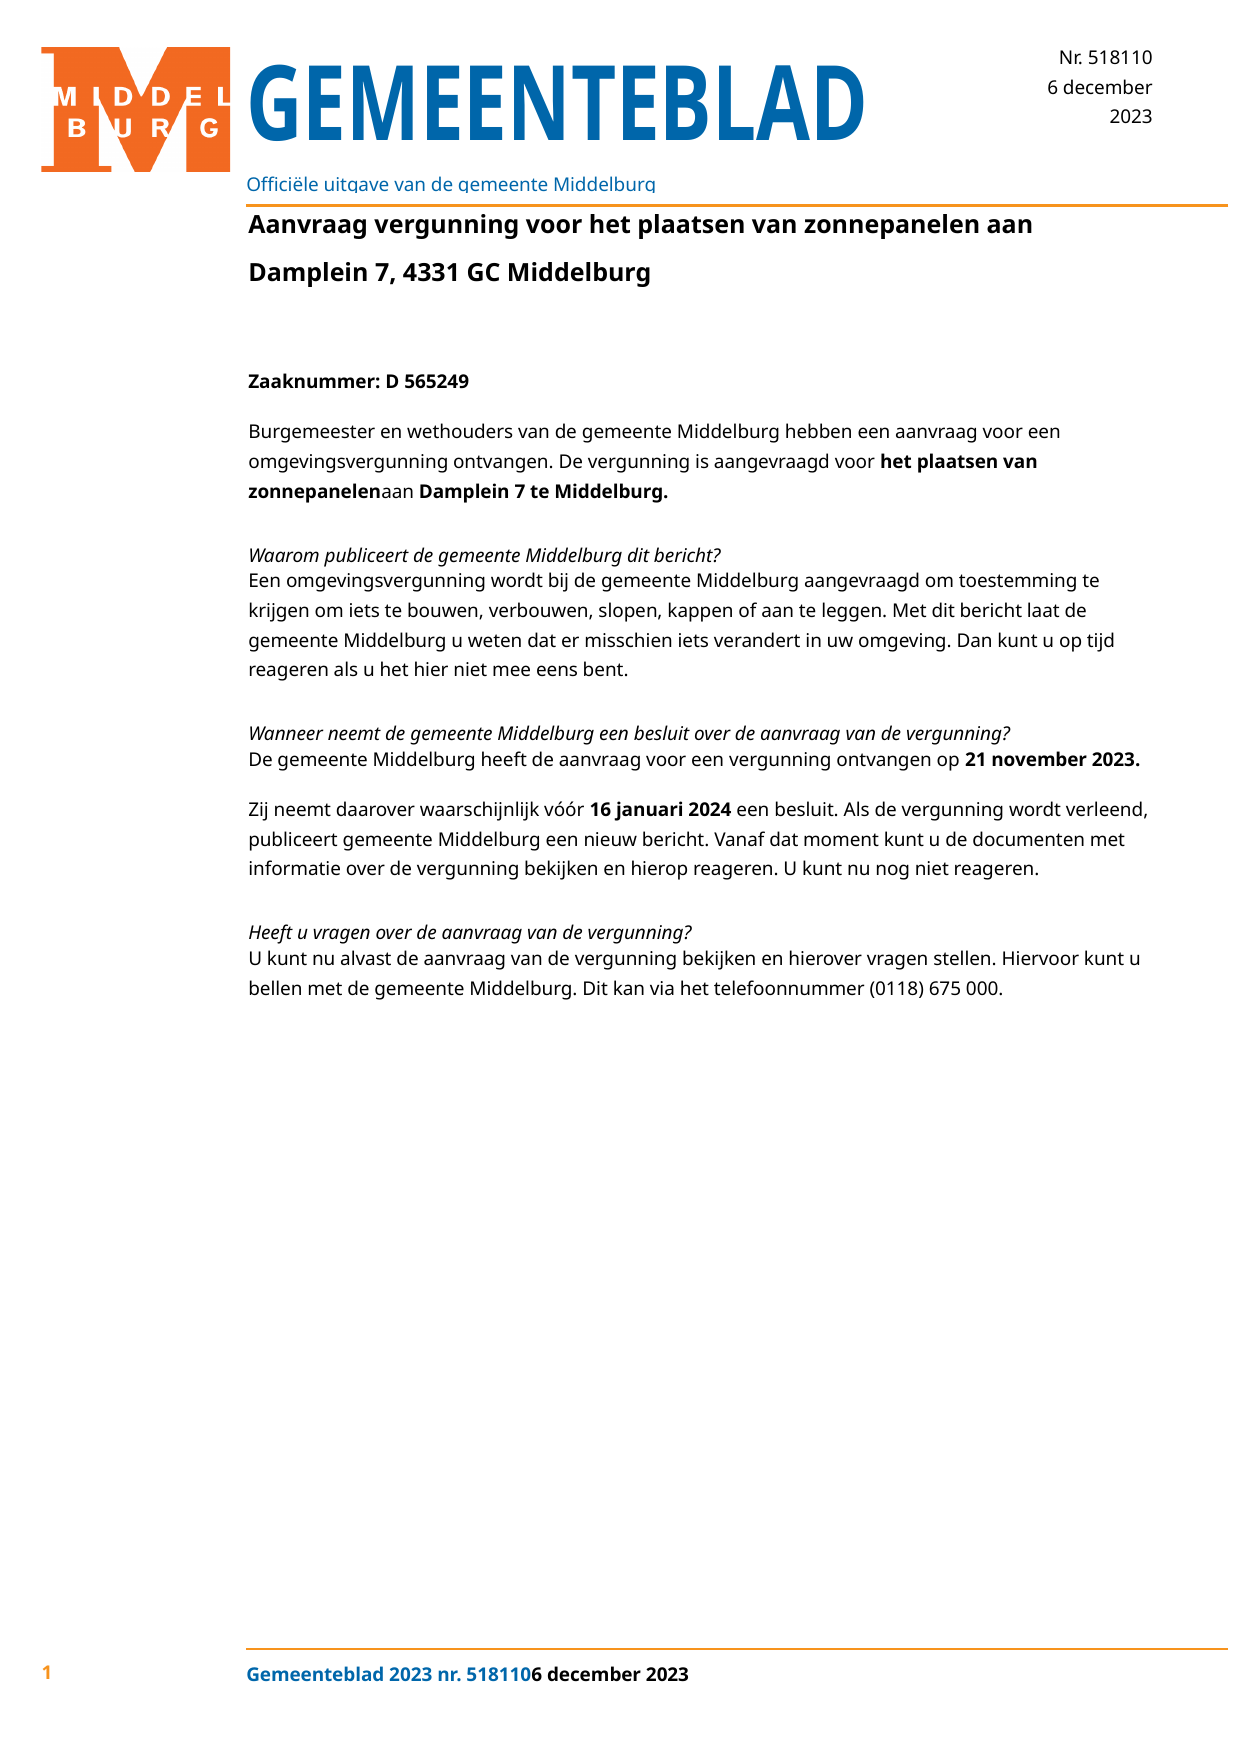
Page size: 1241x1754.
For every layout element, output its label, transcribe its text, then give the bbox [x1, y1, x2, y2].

text Zij neemt daarover waarschijnlijk vóór 16 januari 2024 een besluit. Als de vergunning wordt verleend, publiceert gemeente Middelburg een nieuw bericht. Vanaf dat moment kunt u de documenten met informatie over de vergunning bekijken en hierop reageren. U kunt nu nog niet reageren. [248, 796, 1152, 881]
text Wanneer neemt de gemeente Middelburg een besluit over de aanvraag van de vergunning? [248, 720, 1152, 746]
text Zaaknummer: D 565249 [248, 368, 1152, 394]
picture [41, 47, 231, 172]
text Heeft u vragen over de aanvraag van de vergunning? [248, 919, 1152, 945]
text Burgemeester en wethouders van de gemeente Middelburg hebben een aanvraag voor een omgevingsvergunning ontvangen. De vergunning is aangevraagd voor het plaatsen van zonnepanelenaan Damplein 7 te Middelburg. [248, 419, 1152, 504]
text Een omgevingsvergunning wordt bij de gemeente Middelburg aangevraagd om toestemming te krijgen om iets te bouwen, verbouwen, slopen, kappen of aan te leggen. Met dit bericht laat de gemeente Middelburg u weten dat er misschien iets verandert in uw omgeving. Dan kunt u op tijd reageren als u het hier niet mee eens bent. [248, 568, 1152, 682]
text Aanvraag vergunning voor het plaatsen van zonnepanelen aan Damplein 7, 4331 GC Middelburg [248, 207, 1152, 288]
text Waarom publiceert de gemeente Middelburg dit bericht? [248, 542, 1152, 568]
text U kunt nu alvast de aanvraag van de vergunning bekijken en hierover vragen stellen. Hiervoor kunt u bellen met de gemeente Middelburg. Dit kan via het telefoonnummer (0118) 675 000. [248, 945, 1152, 1001]
text De gemeente Middelburg heeft de aanvraag voor een vergunning ontvangen op 21 november 2023. [248, 746, 1152, 772]
